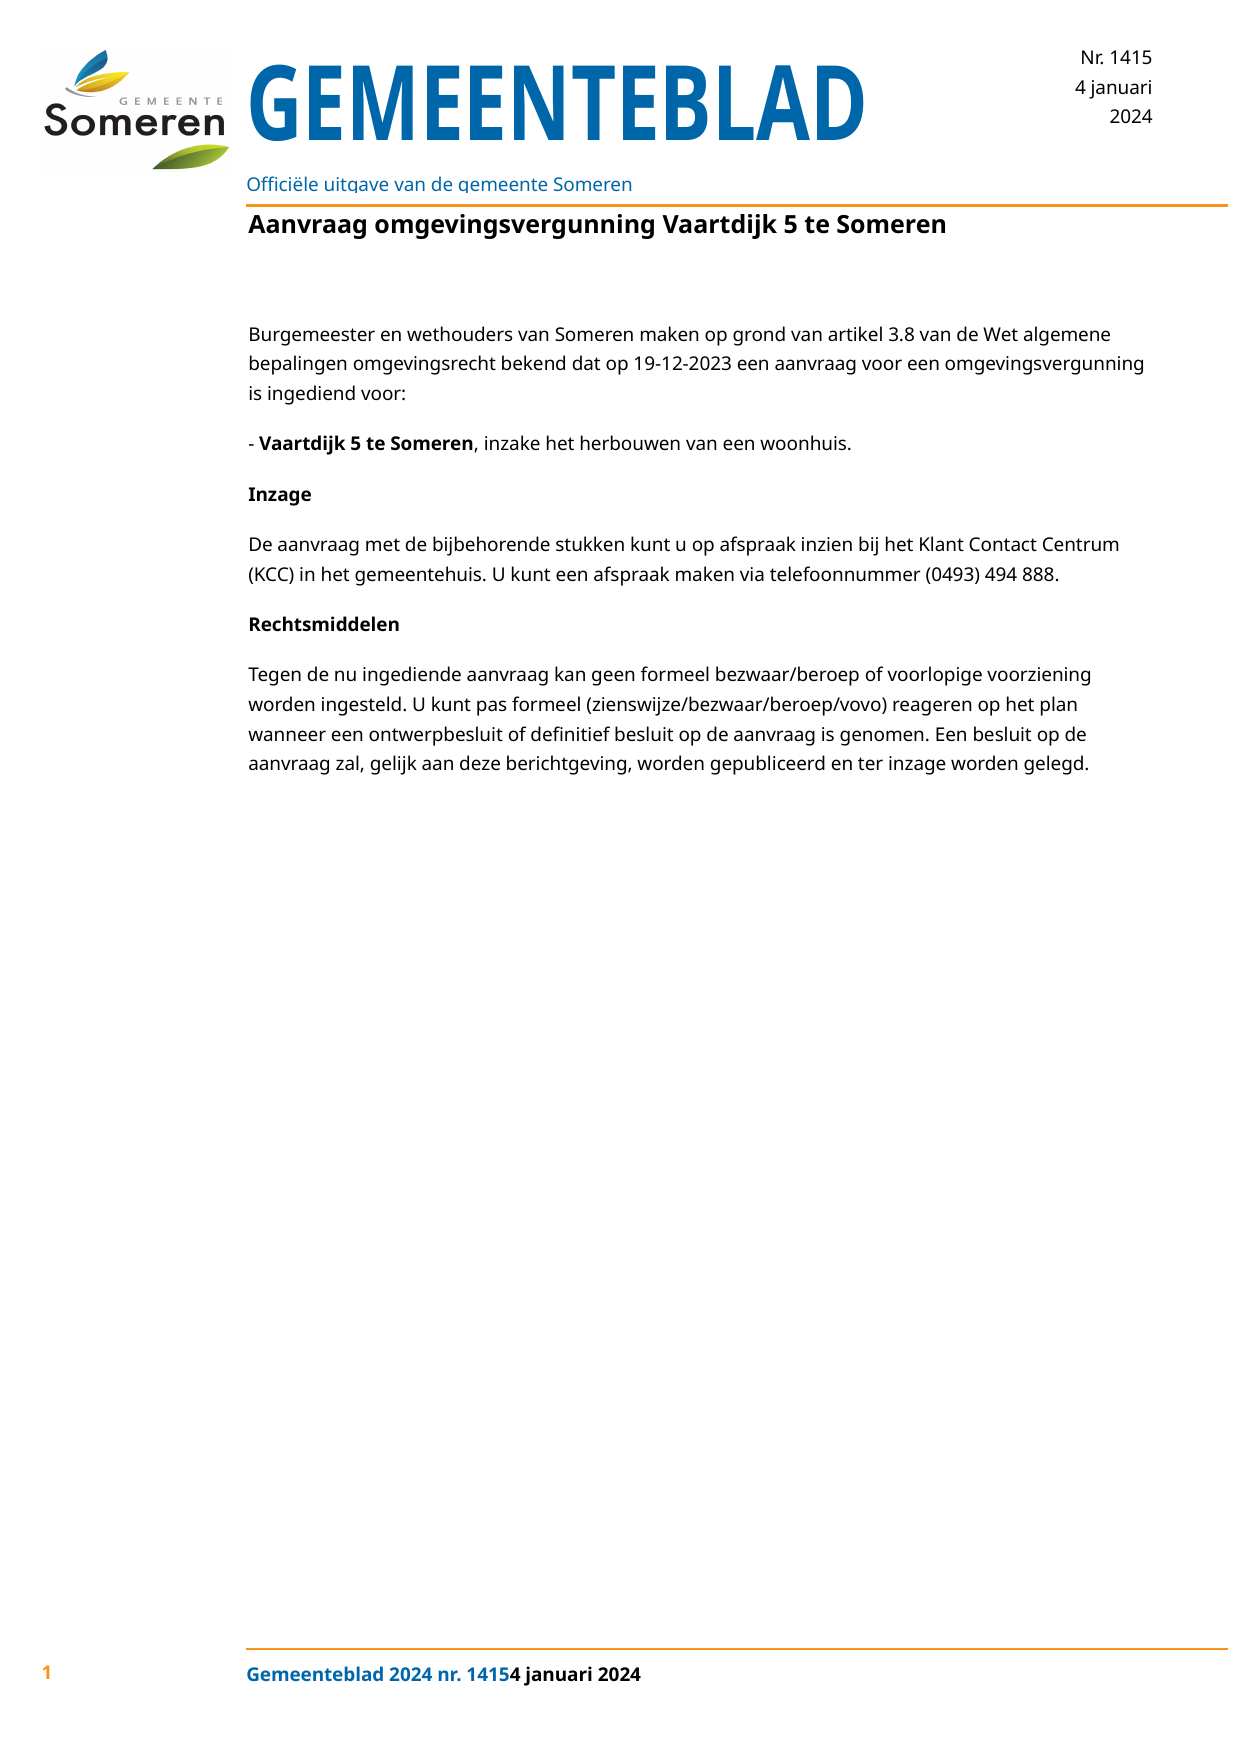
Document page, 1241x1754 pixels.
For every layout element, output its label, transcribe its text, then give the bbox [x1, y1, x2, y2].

text Burgemeester en wethouders van Someren maken op grond van artikel 3.8 van de Wet algemene bepalingen omgevingsrecht bekend dat op 19-12-2023 een aanvraag voor een omgevingsvergunning is ingediend voor: [248, 321, 1152, 406]
text Tegen de nu ingediende aanvraag kan geen formeel bezwaar/beroep of voorlopige voorziening worden ingesteld. U kunt pas formeel (zienswijze/bezwaar/beroep/vovo) reageren op het plan wanneer een ontwerpbesluit of definitief besluit op de aanvraag is genomen. Een besluit op de aanvraag zal, gelijk aan deze berichtgeving, worden gepubliceerd en ter inzage worden gelegd. [248, 662, 1152, 776]
text Aanvraag omgevingsvergunning Vaartdijk 5 te Someren [248, 207, 1152, 241]
text Rechtsmiddelen [248, 611, 1152, 637]
text - Vaartdijk 5 te Someren, inzake het herbouwen van een woonhuis. [248, 430, 1152, 456]
picture [41, 47, 231, 172]
text Inzage [248, 481, 1152, 506]
text De aanvraag met de bijbehorende stukken kunt u op afspraak inzien bij het Klant Contact Centrum (KCC) in het gemeentehuis. U kunt een afspraak maken via telefoonnummer (0493) 494 888. [248, 531, 1152, 586]
